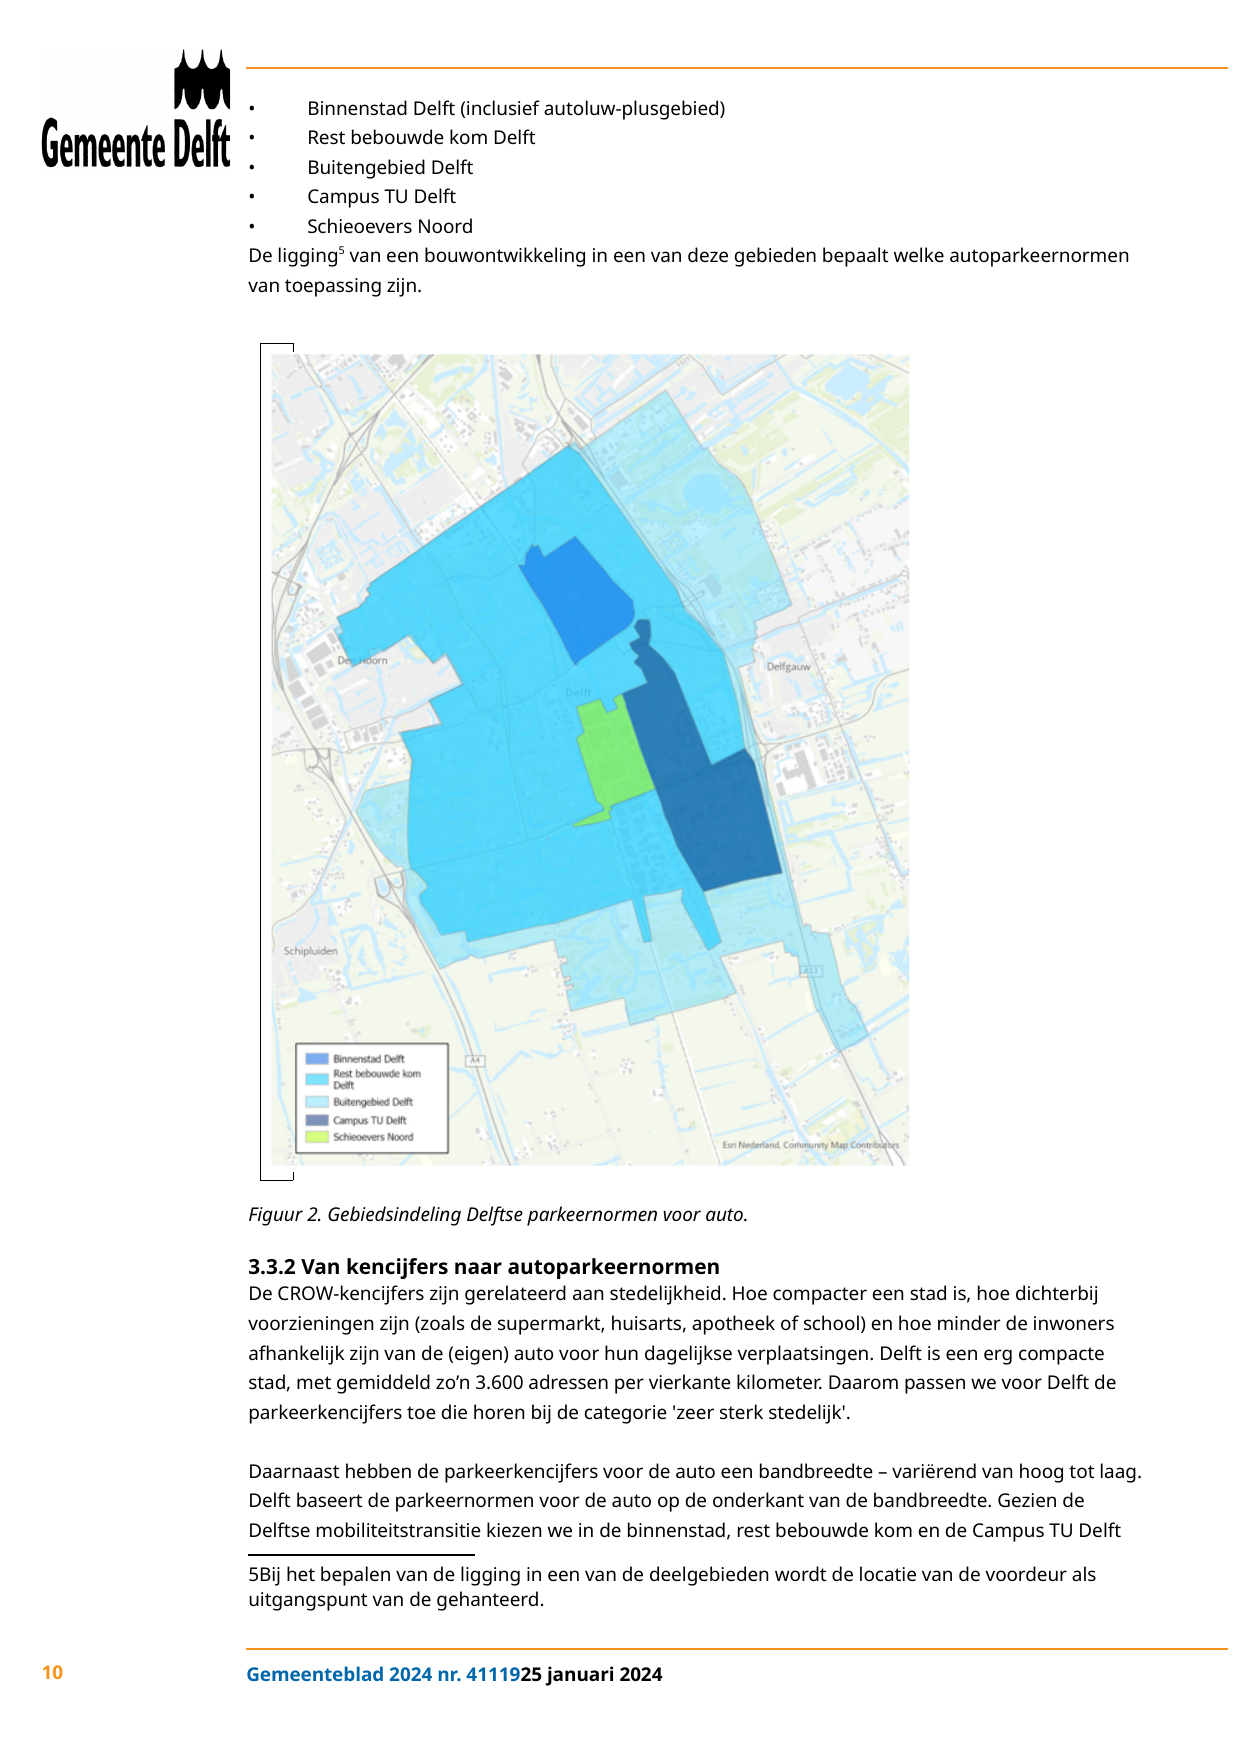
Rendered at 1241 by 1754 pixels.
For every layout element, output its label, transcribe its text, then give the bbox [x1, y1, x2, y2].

text De CROW-kencijfers zijn gerelateerd aan stedelijkheid. Hoe compacter een stad is, hoe dichterbij voorzieningen zijn (zoals de supermarkt, huisarts, apotheek of school) en hoe minder de inwoners afhankelijk zijn van de (eigen) auto voor hun dagelijkse verplaatsingen. Delft is een erg compacte stad, met gemiddeld zo’n 3.600 adressen per vierkante kilometer. Daarom passen we voor Delft de parkeerkencijfers toe die horen bij de categorie 'zeer sterk stedelijk'. [248, 1281, 1152, 1424]
list Binnenstad Delft (inclusief autoluw-plusgebied) [248, 95, 1152, 121]
text Bij het bepalen van de ligging in een van de deelgebieden wordt de locatie van de voordeur als uitgangspunt van de gehanteerd. [248, 1561, 1152, 1612]
list Buitengebied Delft [248, 154, 1152, 180]
picture [41, 47, 231, 172]
list Campus TU Delft [248, 183, 1152, 209]
text Daarnaast hebben de parkeerkencijfers voor de auto een bandbreedte – variërend van hoog tot laag. Delft baseert de parkeernormen voor de auto op de onderkant van de bandbreedte. Gezien de Delftse mobiliteitstransitie kiezen we in de binnenstad, rest bebouwde kom en de Campus TU Delft [248, 1458, 1152, 1543]
list Schieoevers Noord [248, 213, 1152, 239]
picture [268, 352, 918, 1172]
text De ligging van een bouwontwikkeling in een van deze gebieden bepaalt welke autoparkeernormen van toepassing zijn. [248, 243, 1152, 298]
text 3.3.2 Van kencijfers naar autoparkeernormen [248, 1252, 1152, 1281]
list Rest bebouwde kom Delft [248, 124, 1152, 150]
text Figuur 2. Gebiedsindeling Delftse parkeernormen voor auto. [248, 1202, 1152, 1227]
